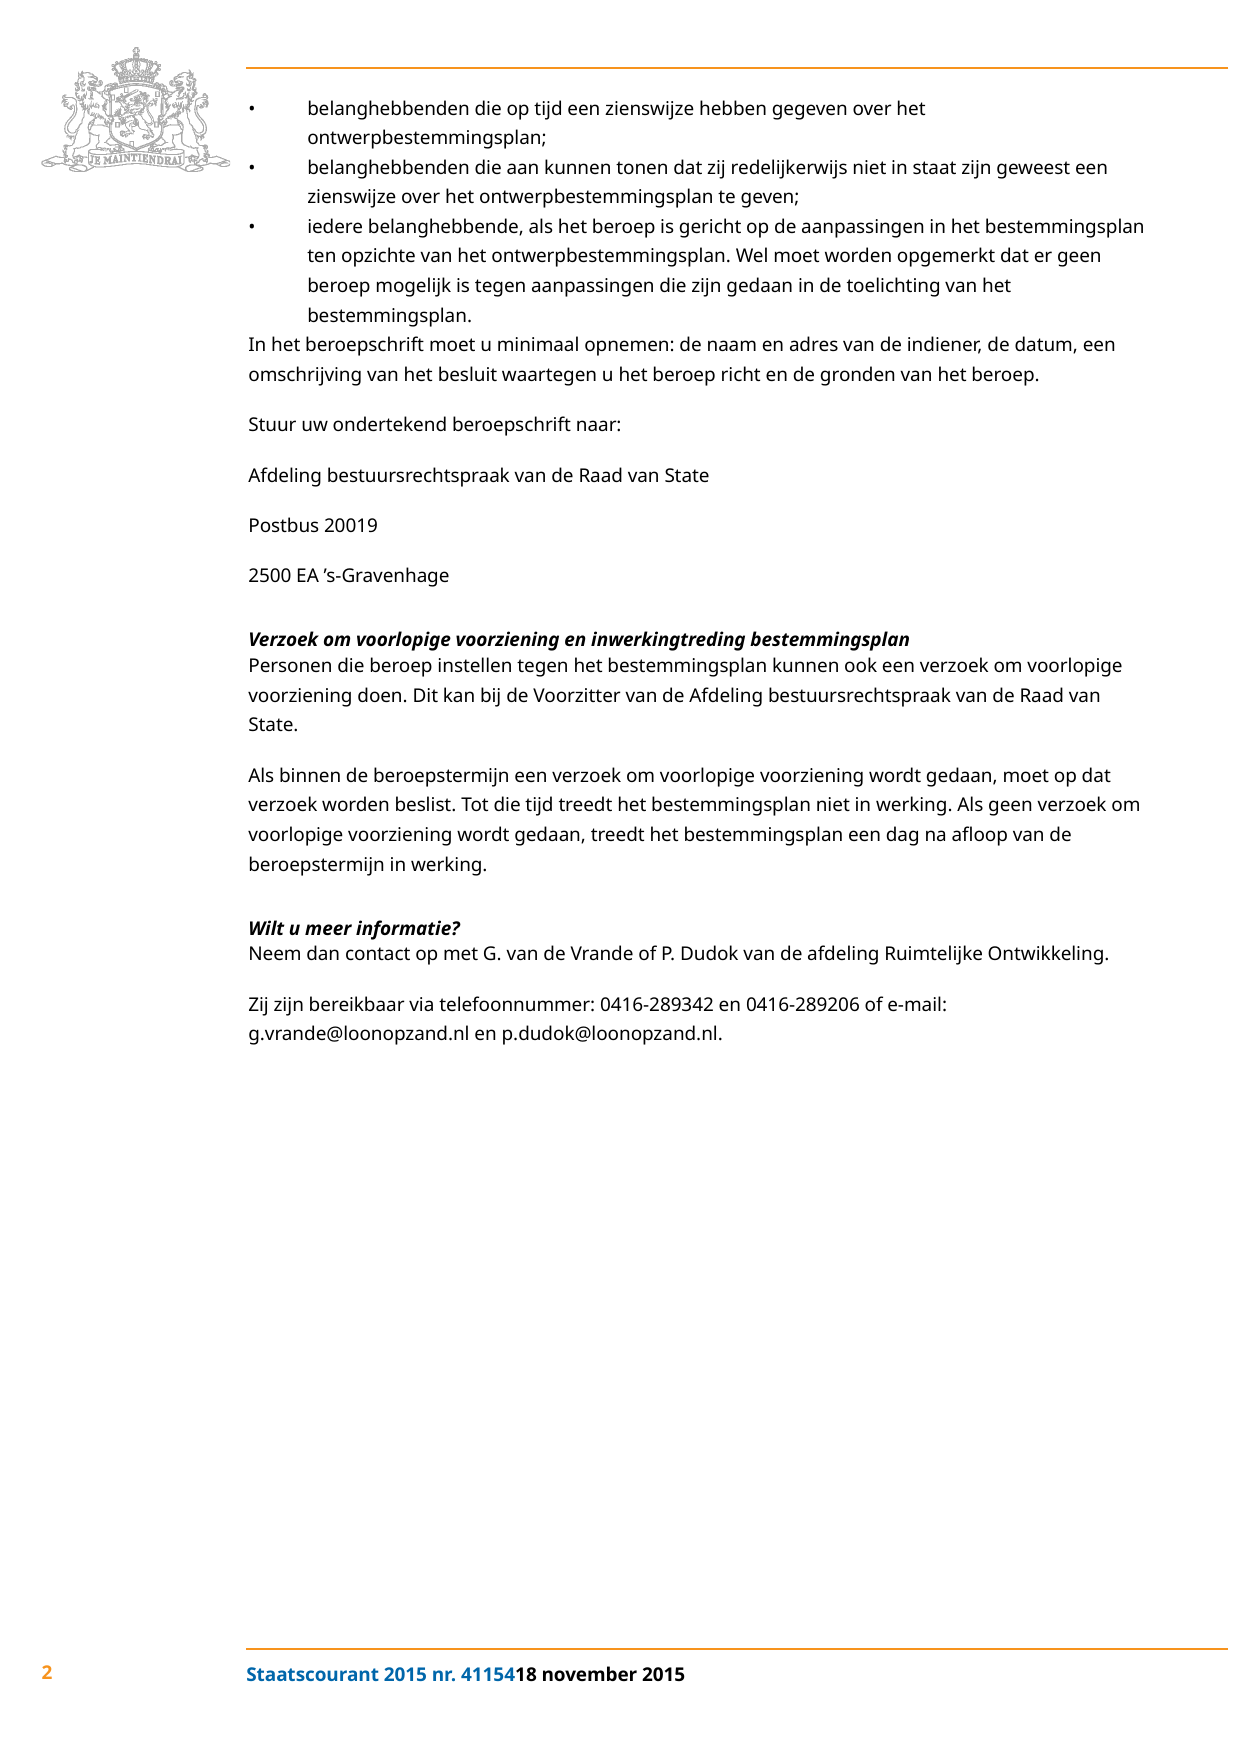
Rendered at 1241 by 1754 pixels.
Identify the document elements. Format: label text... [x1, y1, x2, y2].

text Stuur uw ondertekend beroepschrift naar: [248, 411, 1152, 437]
text Zij zijn bereikbaar via telefoonnummer: 0416-289342 en 0416-289206 of e-mail: g.vrande@loonopzand.nl en p.dudok@loonopzand.nl. [248, 991, 1152, 1046]
list belanghebbenden die aan kunnen tonen dat zij redelijkerwijs niet in staat zijn geweest een zienswijze over het ontwerpbestemmingsplan te geven; [248, 154, 1152, 209]
list iedere belanghebbende, als het beroep is gericht op de aanpassingen in het bestemmingsplan ten opzichte van het ontwerpbestemmingsplan. Wel moet worden opgemerkt dat er geen beroep mogelijk is tegen aanpassingen die zijn gedaan in de toelichting van het bestemmingsplan. [248, 213, 1152, 328]
text Als binnen de beroepstermijn een verzoek om voorlopige voorziening wordt gedaan, moet op dat verzoek worden beslist. Tot die tijd treedt het bestemmingsplan niet in werking. Als geen verzoek om voorlopige voorziening wordt gedaan, treedt het bestemmingsplan een dag na afloop van de beroepstermijn in werking. [248, 762, 1152, 876]
text 2500 EA ’s-Gravenhage [248, 563, 1152, 588]
text Postbus 20019 [248, 512, 1152, 538]
text Personen die beroep instellen tegen het bestemmingsplan kunnen ook een verzoek om voorlopige voorziening doen. Dit kan bij de Voorzitter van de Afdeling bestuursrechtspraak van de Raad van State. [248, 652, 1152, 737]
picture [41, 47, 231, 172]
text Wilt u meer informatie? [248, 915, 1152, 940]
text Afdeling bestuursrechtspraak van de Raad van State [248, 462, 1152, 488]
list belanghebbenden die op tijd een zienswijze hebben gegeven over het ontwerpbestemmingsplan; [248, 95, 1152, 150]
text Verzoek om voorlopige voorziening en inwerkingtreding bestemmingsplan [248, 627, 1152, 652]
text Neem dan contact op met G. van de Vrande of P. Dudok van de afdeling Ruimtelijke Ontwikkeling. [248, 940, 1152, 966]
text In het beroepschrift moet u minimaal opnemen: de naam en adres van de indiener, de datum, een omschrijving van het besluit waartegen u het beroep richt en de gronden van het beroep. [248, 331, 1152, 387]
